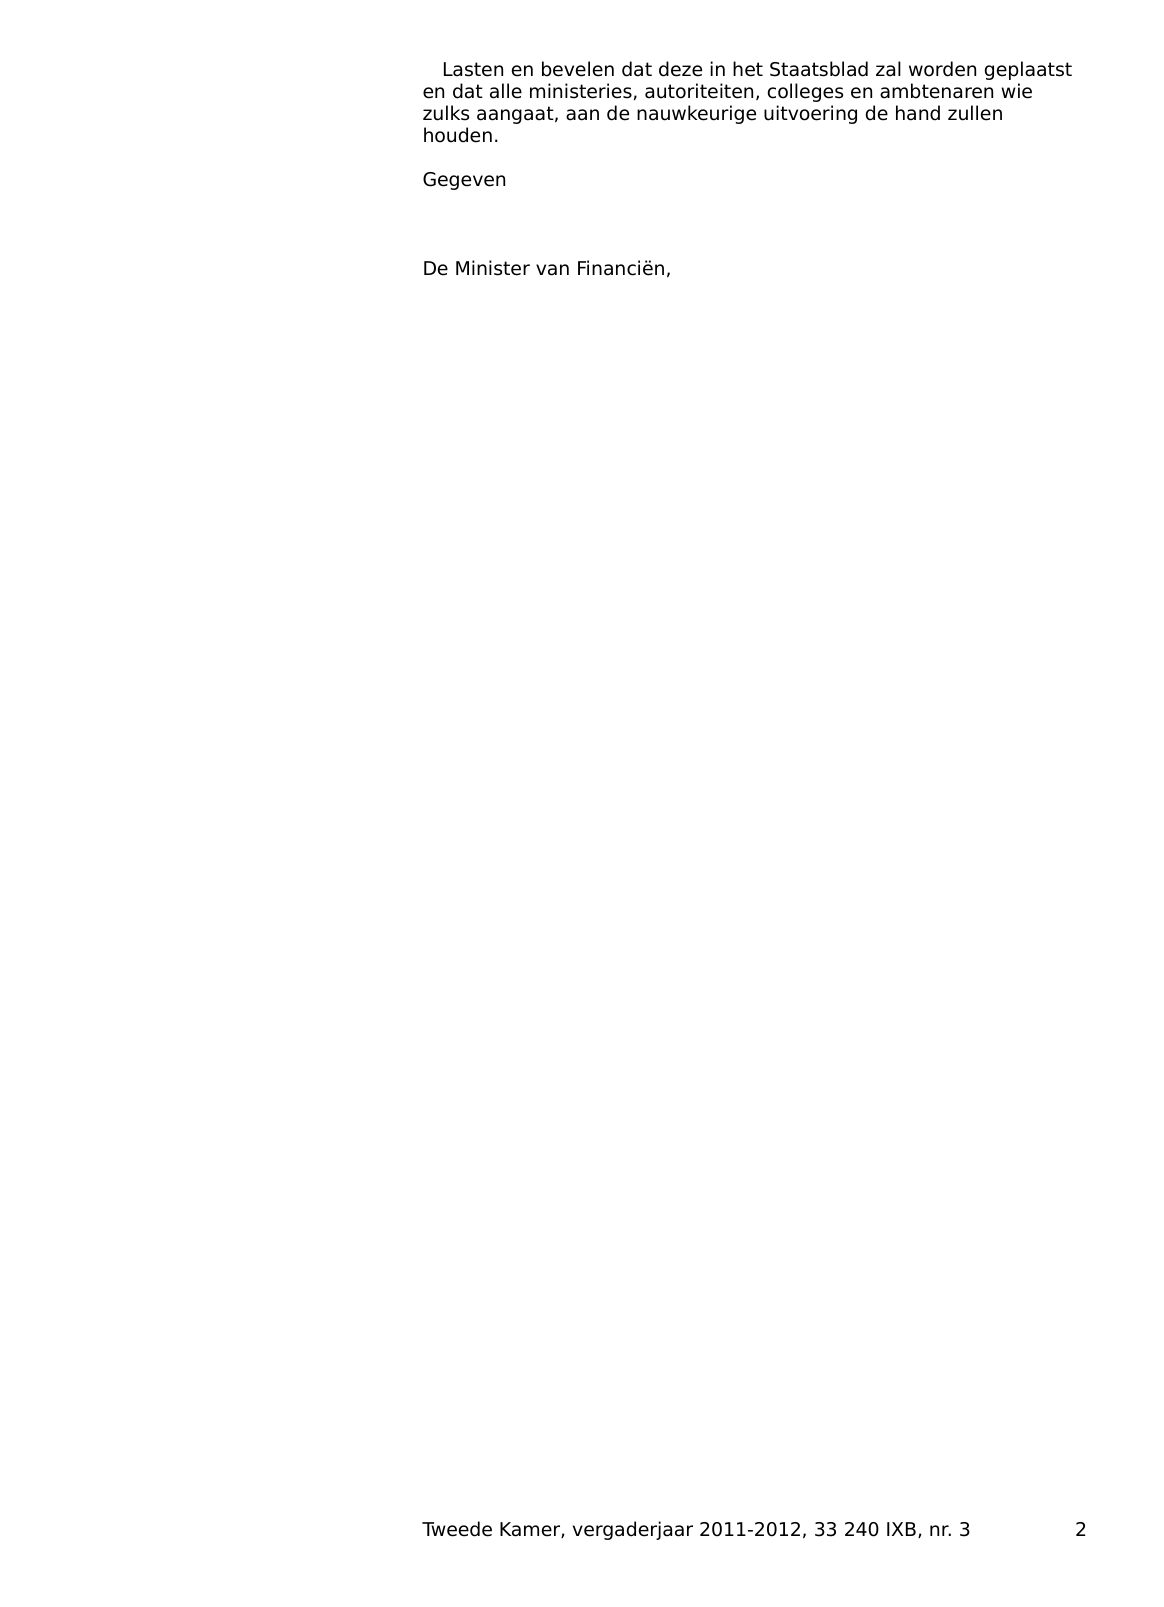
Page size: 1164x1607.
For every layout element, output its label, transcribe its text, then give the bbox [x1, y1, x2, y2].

text Gegeven [422, 169, 1087, 191]
text De Minister van Financiën, [422, 258, 1087, 280]
text Lasten en bevelen dat deze in het Staatsblad zal worden geplaatst en dat alle ministeries, autoriteiten, colleges en ambtenaren wie zulks aangaat, aan de nauwkeurige uitvoering de hand zullen houden. [422, 59, 1087, 147]
